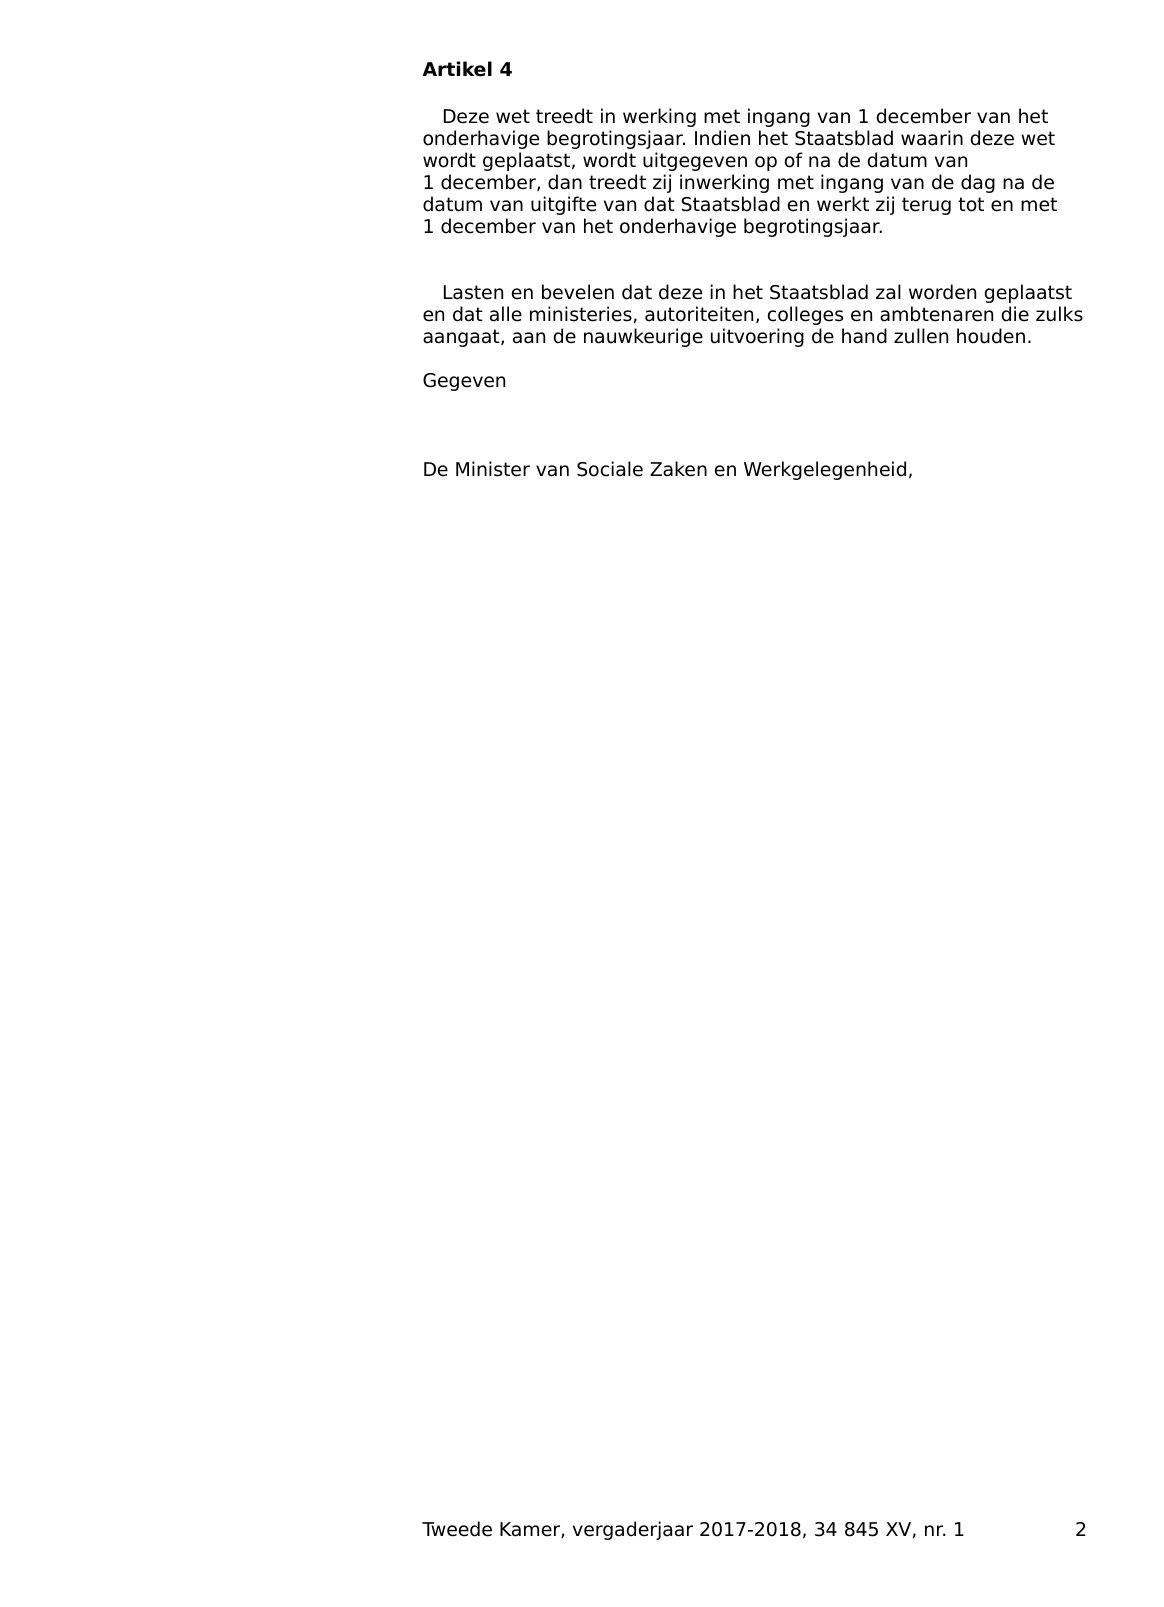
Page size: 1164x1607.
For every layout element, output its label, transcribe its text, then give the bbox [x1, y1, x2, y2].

subtitle Artikel 4 [422, 59, 1087, 81]
text De Minister van Sociale Zaken en Werkgelegenheid, [422, 459, 1087, 481]
text Deze wet treedt in werking met ingang van 1 december van het onderhavige begrotingsjaar. Indien het Staatsblad waarin deze wet wordt geplaatst, wordt uitgegeven op of na de datum van 1 december, dan treedt zij inwerking met ingang van de dag na de datum van uitgifte van dat Staatsblad en werkt zij terug tot en met 1 december van het onderhavige begrotingsjaar. [422, 106, 1087, 238]
text Gegeven [422, 370, 1087, 392]
text Lasten en bevelen dat deze in het Staatsblad zal worden geplaatst en dat alle ministeries, autoriteiten, colleges en ambtenaren die zulks aangaat, aan de nauwkeurige uitvoering de hand zullen houden. [422, 282, 1087, 348]
